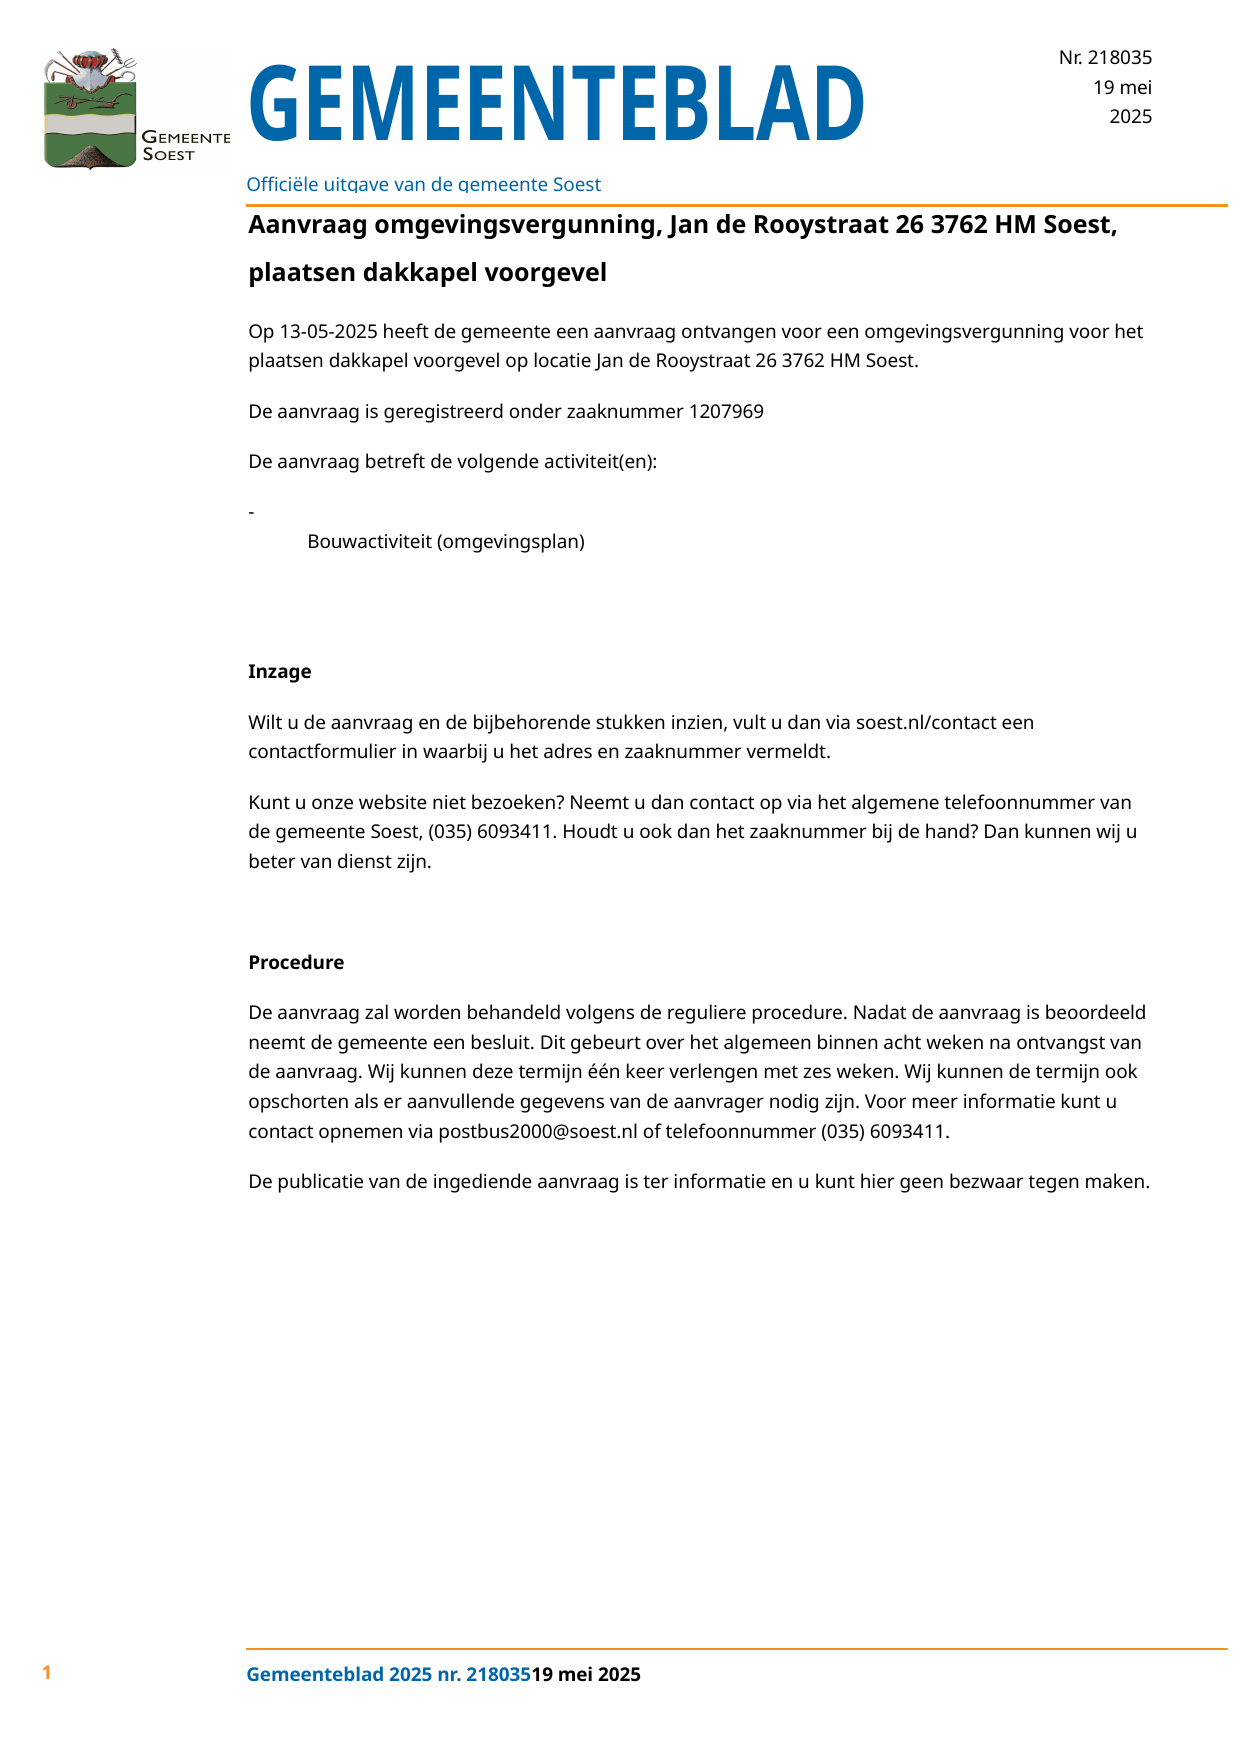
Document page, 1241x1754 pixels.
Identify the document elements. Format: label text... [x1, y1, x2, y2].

text Procedure [248, 949, 1152, 975]
list Bouwactiviteit (omgevingsplan) [248, 528, 1152, 554]
text De aanvraag betreft de volgende activiteit(en): [248, 448, 1152, 474]
text Op 13-05-2025 heeft de gemeente een aanvraag ontvangen voor een omgevingsvergunning voor het plaatsen dakkapel voorgevel op locatie Jan de Rooystraat 26 3762 HM Soest. [248, 318, 1152, 373]
text Inzage [248, 659, 1152, 684]
text Kunt u onze website niet bezoeken? Neemt u dan contact op via het algemene telefoonnummer van de gemeente Soest, (035) 6093411. Houdt u ook dan het zaaknummer bij de hand? Dan kunnen wij u beter van dienst zijn. [248, 789, 1152, 874]
picture [41, 47, 231, 172]
text De aanvraag zal worden behandeld volgens de reguliere procedure. Nadat de aanvraag is beoordeeld neemt de gemeente een besluit. Dit gebeurt over het algemeen binnen acht weken na ontvangst van de aanvraag. Wij kunnen deze termijn één keer verlengen met zes weken. Wij kunnen de termijn ook opschorten als er aanvullende gegevens van de aanvrager nodig zijn. Voor meer informatie kunt u contact opnemen via postbus2000@soest.nl of telefoonnummer (035) 6093411. [248, 999, 1152, 1144]
text De publicatie van de ingediende aanvraag is ter informatie en u kunt hier geen bezwaar tegen maken. [248, 1168, 1152, 1194]
text Wilt u de aanvraag en de bijbehorende stukken inzien, vult u dan via soest.nl/contact een contactformulier in waarbij u het adres en zaaknummer vermeldt. [248, 709, 1152, 764]
text Aanvraag omgevingsvergunning, Jan de Rooystraat 26 3762 HM Soest, plaatsen dakkapel voorgevel [248, 207, 1152, 288]
text De aanvraag is geregistreerd onder zaaknummer 1207969 [248, 398, 1152, 424]
